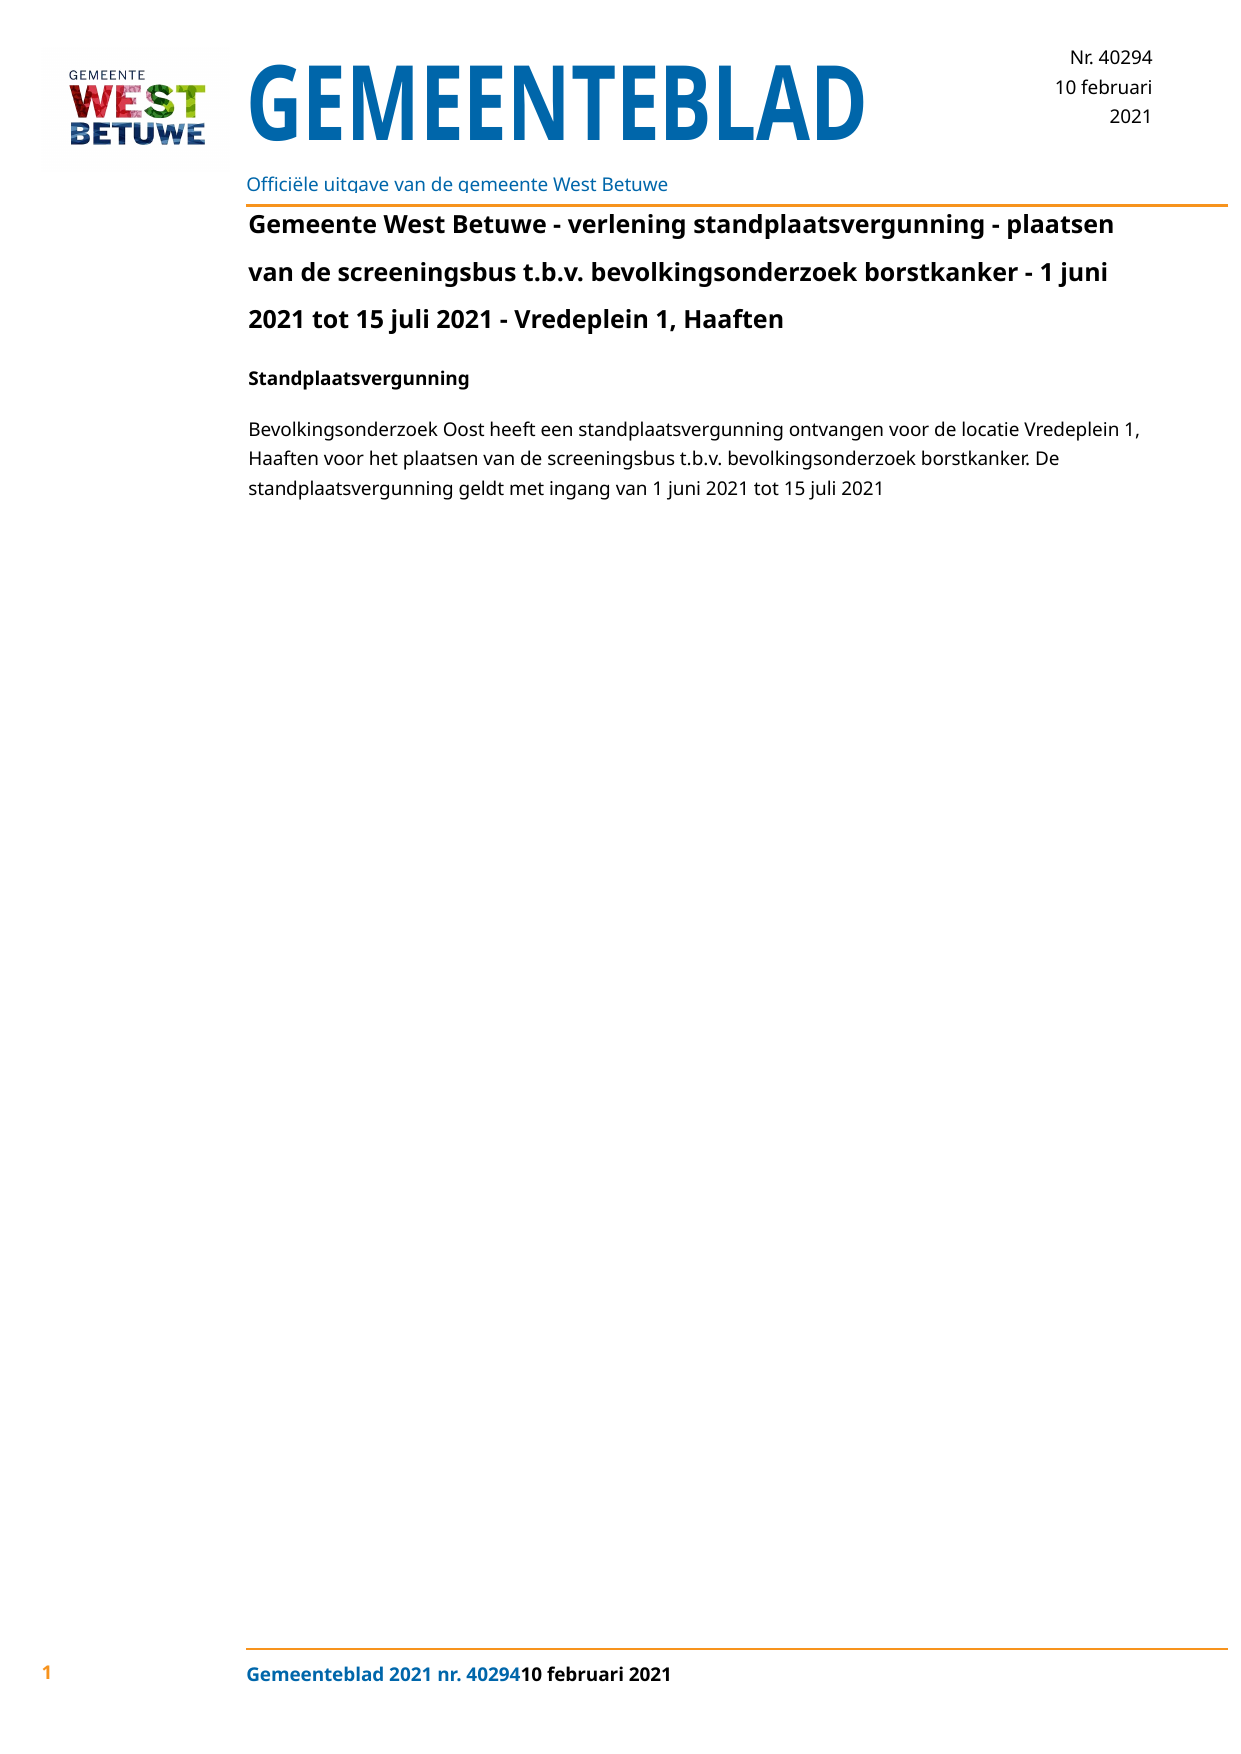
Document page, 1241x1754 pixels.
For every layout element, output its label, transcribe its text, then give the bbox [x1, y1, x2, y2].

text Gemeente West Betuwe - verlening standplaatsvergunning - plaatsen van de screeningsbus t.b.v. bevolkingsonderzoek borstkanker - 1 juni 2021 tot 15 juli 2021 - Vredeplein 1, Haaften [248, 207, 1152, 336]
picture [41, 47, 231, 172]
text Bevolkingsonderzoek Oost heeft een standplaatsvergunning ontvangen voor de locatie Vredeplein 1, Haaften voor het plaatsen van de screeningsbus t.b.v. bevolkingsonderzoek borstkanker. De standplaatsvergunning geldt met ingang van 1 juni 2021 tot 15 juli 2021 [248, 416, 1152, 501]
text Standplaatsvergunning [248, 366, 1152, 391]
